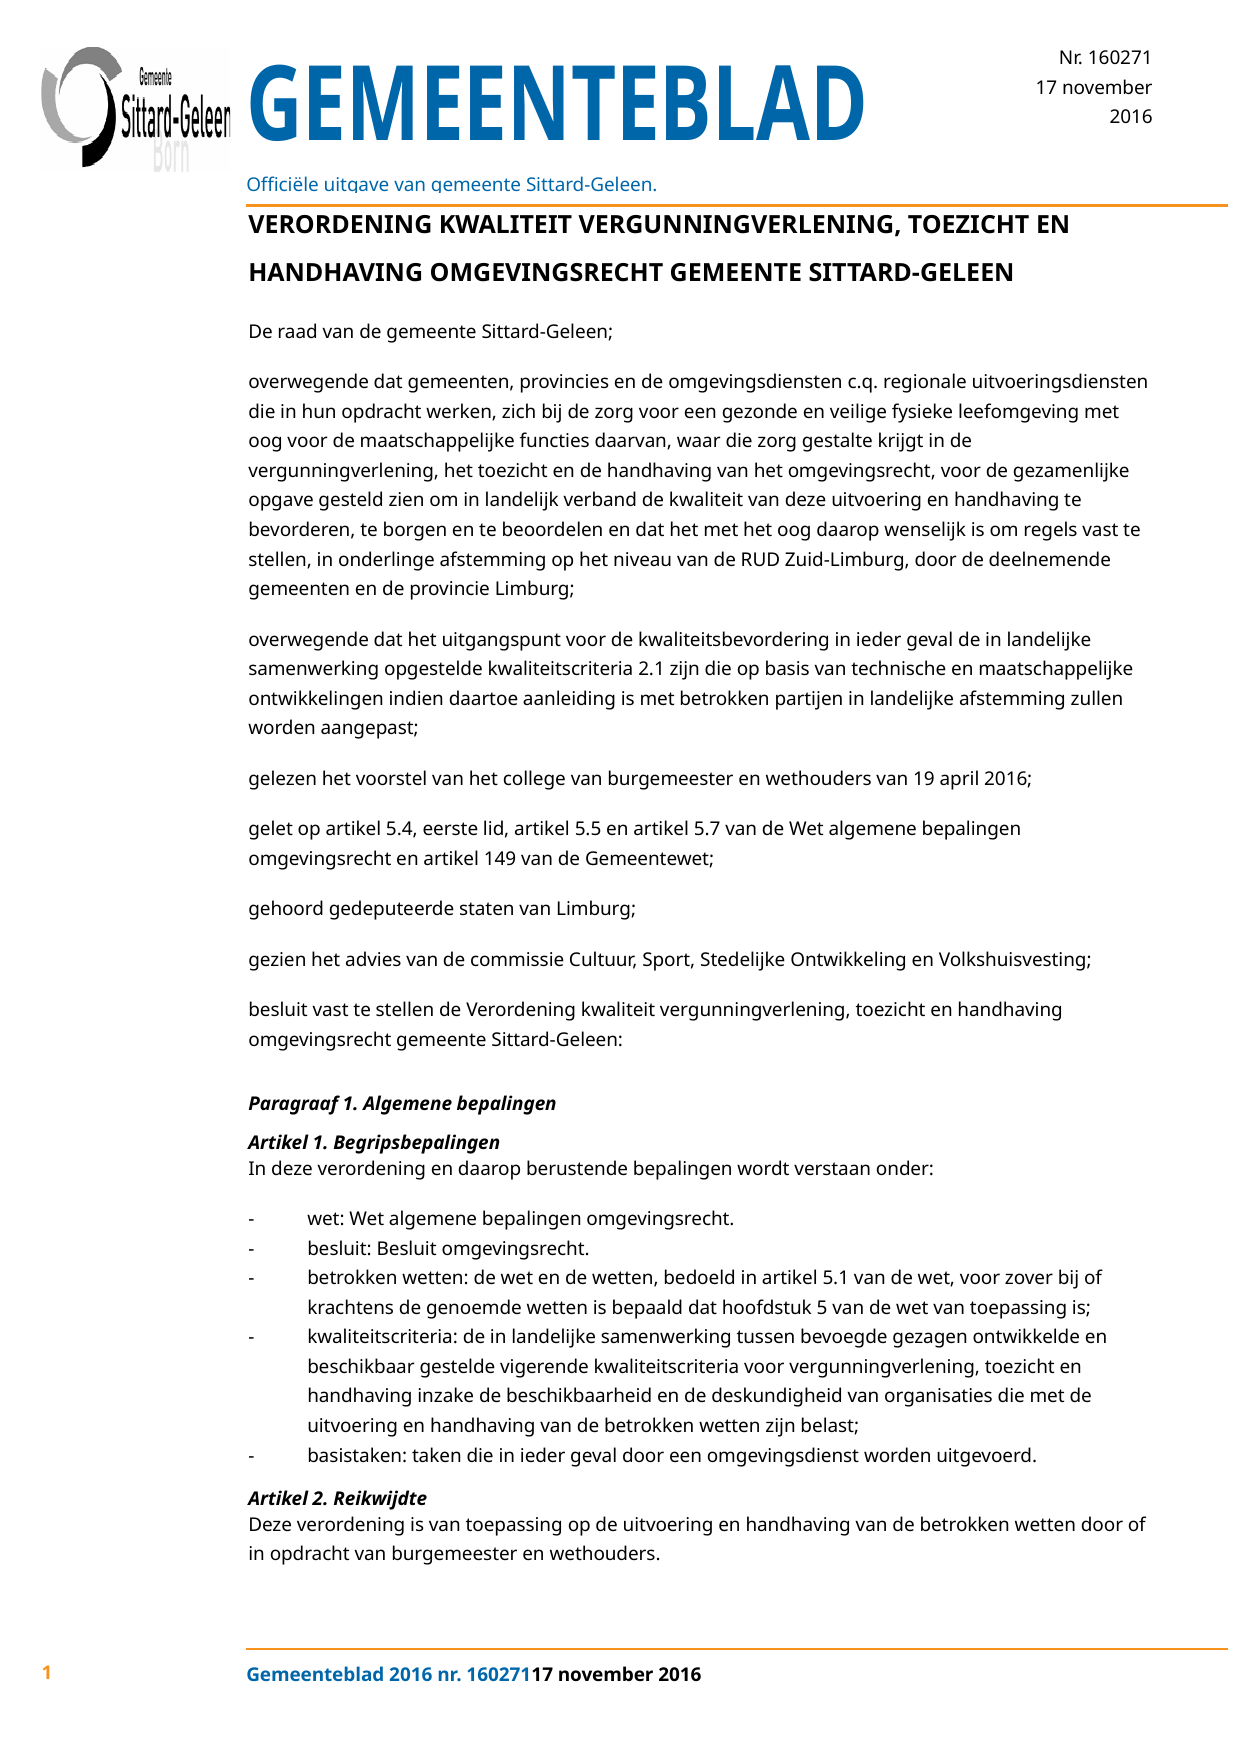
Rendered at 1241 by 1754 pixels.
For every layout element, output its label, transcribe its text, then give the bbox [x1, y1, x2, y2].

list betrokken wetten: de wet en de wetten, bedoeld in artikel 5.1 van de wet, voor zover bij of krachtens de genoemde wetten is bepaald dat hoofdstuk 5 van de wet van toepassing is; [248, 1264, 1152, 1320]
text gelet op artikel 5.4, eerste lid, artikel 5.5 en artikel 5.7 van de Wet algemene bepalingen omgevingsrecht en artikel 149 van de Gemeentewet; [248, 815, 1152, 871]
text besluit vast te stellen de Verordening kwaliteit vergunningverlening, toezicht en handhaving omgevingsrecht gemeente Sittard-Geleen: [248, 996, 1152, 1052]
text In deze verordening en daarop berustende bepalingen wordt verstaan onder: [248, 1155, 1152, 1181]
list basistaken: taken die in ieder geval door een omgevingsdienst worden uitgevoerd. [248, 1442, 1152, 1468]
list kwaliteitscriteria: de in landelijke samenwerking tussen bevoegde gezagen ontwikkelde en beschikbaar gestelde vigerende kwaliteitscriteria voor vergunningverlening, toezicht en handhaving inzake de beschikbaarheid en de deskundigheid van organisaties die met de uitvoering en handhaving van de betrokken wetten zijn belast; [248, 1323, 1152, 1438]
list besluit: Besluit omgevingsrecht. [248, 1235, 1152, 1261]
text Deze verordening is van toepassing op de uitvoering en handhaving van de betrokken wetten door of in opdracht van burgemeester en wethouders. [248, 1511, 1152, 1566]
text gezien het advies van de commissie Cultuur, Sport, Stedelijke Ontwikkeling en Volkshuisvesting; [248, 946, 1152, 972]
list wet: Wet algemene bepalingen omgevingsrecht. [248, 1205, 1152, 1231]
text Artikel 2. Reikwijdte [248, 1485, 1152, 1511]
text gelezen het voorstel van het college van burgemeester en wethouders van 19 april 2016; [248, 765, 1152, 791]
text VERORDENING KWALITEIT VERGUNNINGVERLENING, TOEZICHT EN HANDHAVING OMGEVINGSRECHT GEMEENTE SITTARD-GELEEN [248, 207, 1152, 288]
text overwegende dat gemeenten, provincies en de omgevingsdiensten c.q. regionale uitvoeringsdiensten die in hun opdracht werken, zich bij de zorg voor een gezonde en veilige fysieke leefomgeving met oog voor de maatschappelijke functies daarvan, waar die zorg gestalte krijgt in de vergunningverlening, het toezicht en de handhaving van het omgevingsrecht, voor de gezamenlijke opgave gesteld zien om in landelijk verband de kwaliteit van deze uitvoering en handhaving te bevorderen, te borgen en te beoordelen en dat het met het oog daarop wenselijk is om regels vast te stellen, in onderlinge afstemming op het niveau van de RUD Zuid-Limburg, door de deelnemende gemeenten en de provincie Limburg; [248, 368, 1152, 601]
text De raad van de gemeente Sittard-Geleen; [248, 318, 1152, 344]
text Artikel 1. Begripsbepalingen [248, 1129, 1152, 1155]
text gehoord gedeputeerde staten van Limburg; [248, 895, 1152, 921]
text overwegende dat het uitgangspunt voor de kwaliteitsbevordering in ieder geval de in landelijke samenwerking opgestelde kwaliteitscriteria 2.1 zijn die op basis van technische en maatschappelijke ontwikkelingen indien daartoe aanleiding is met betrokken partijen in landelijke afstemming zullen worden aangepast; [248, 626, 1152, 740]
picture [41, 47, 231, 172]
text Paragraaf 1. Algemene bepalingen [248, 1090, 1152, 1116]
